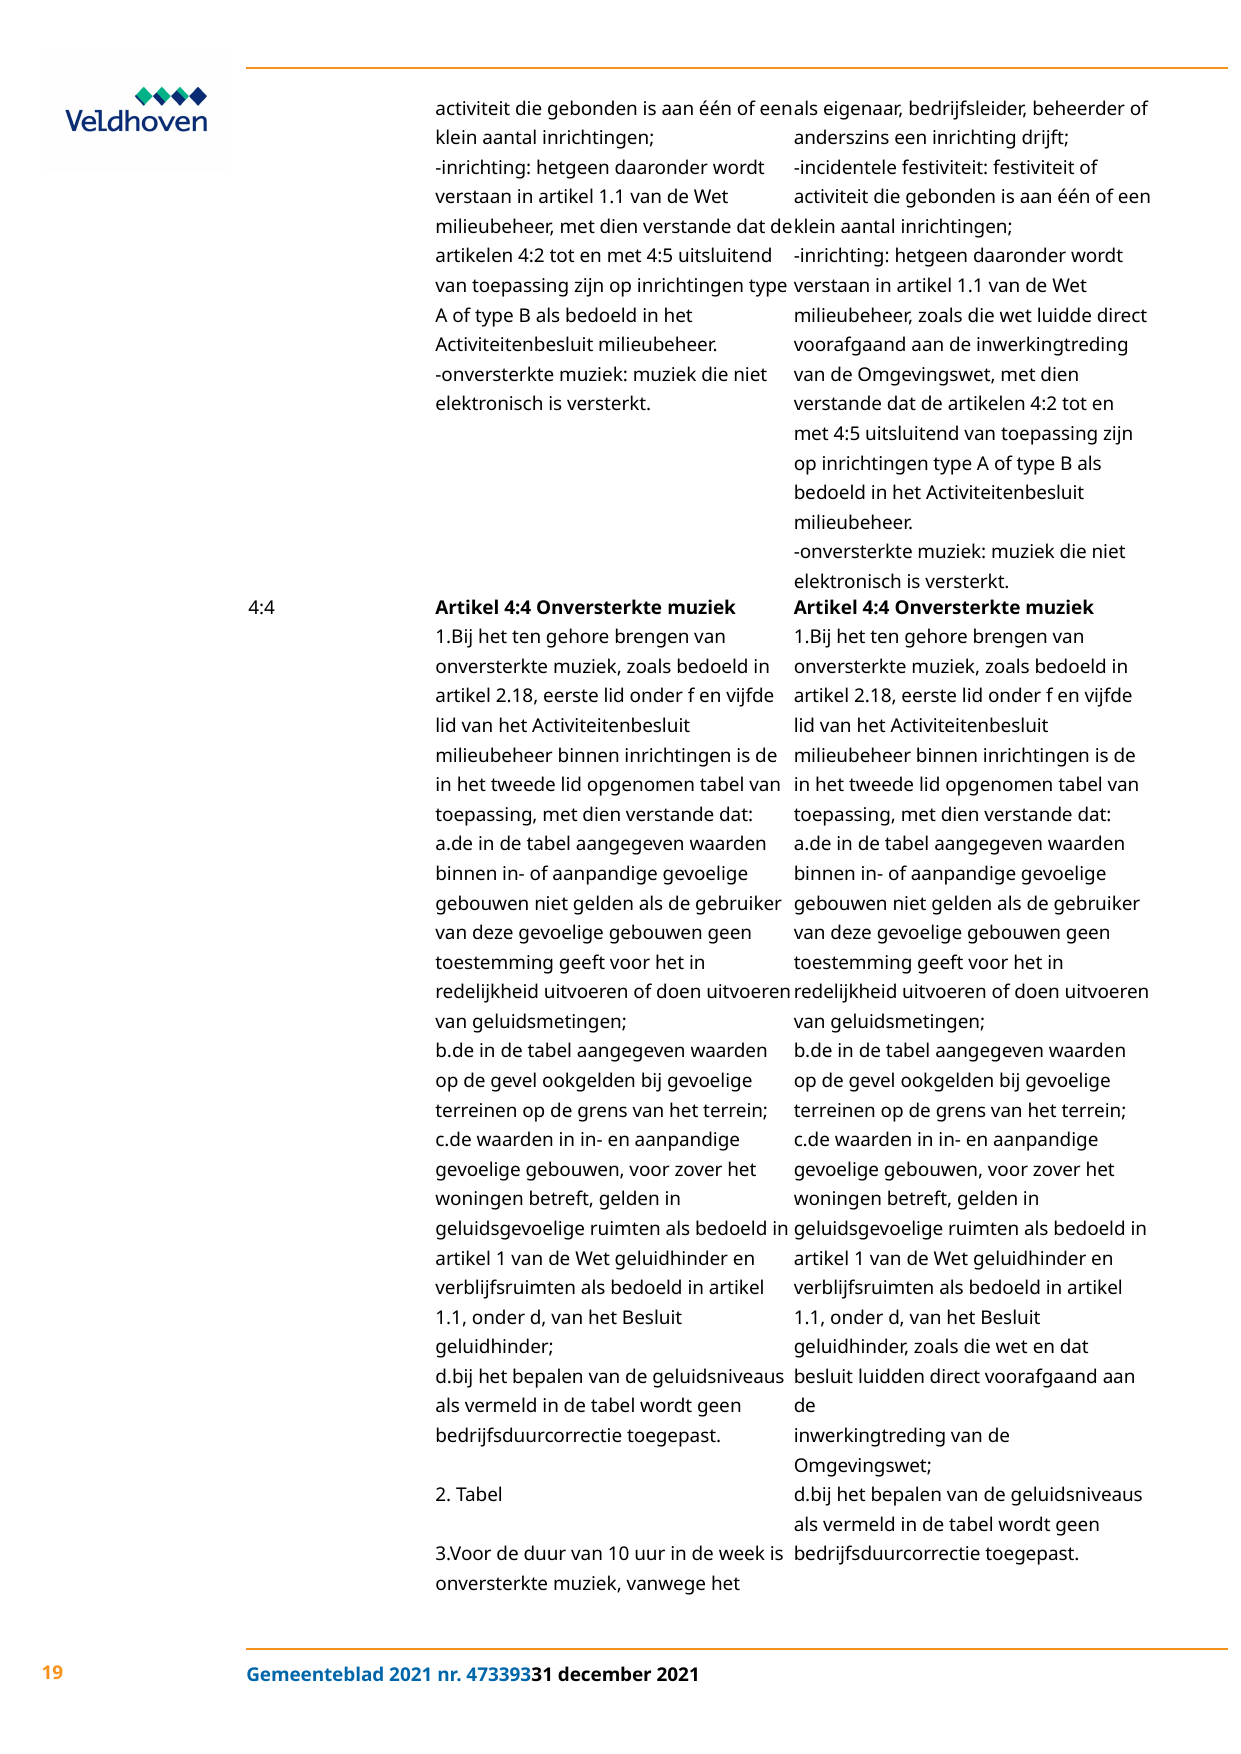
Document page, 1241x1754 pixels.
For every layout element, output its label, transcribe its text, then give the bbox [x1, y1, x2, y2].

table_cell Artikel 4:4 Onversterkte muziek 1.Bij het ten gehore brengen van onversterkte muziek, zoals bedoeld in artikel 2.18, eerste lid onder f en vijfde lid van het Activiteitenbesluit milieubeheer binnen inrichtingen is de in het tweede lid opgenomen tabel van toepassing, met dien verstande dat: a.de in de tabel aangegeven waarden binnen in- of aanpandige gevoelige gebouwen niet gelden als de gebruiker van deze gevoelige gebouwen geen toestemming geeft voor het in redelijkheid uitvoeren of doen uitvoeren van geluidsmetingen; b.de in de tabel aangegeven waarden op de gevel ookgelden bij gevoelige terreinen op de grens van het terrein; c.de waarden in in- en aanpandige gevoelige gebouwen, voor zover het woningen betreft, gelden in geluidsgevoelige ruimten als bedoeld in artikel 1 van de Wet geluidhinder en verblijfsruimten als bedoeld in artikel 1.1, onder d, van het Besluit geluidhinder; d.bij het bepalen van de geluidsniveaus als vermeld in de tabel wordt geen bedrijfsduurcorrectie toegepast. 2. Tabel 3.Voor de duur van 10 uur in de week is onversterkte muziek, vanwege het [435, 594, 793, 1596]
table_cell als eigenaar, bedrijfsleider, beheerder of anderszins een inrichting drijft; -incidentele festiviteit: festiviteit of activiteit die gebonden is aan één of een klein aantal inrichtingen; -inrichting: hetgeen daaronder wordt verstaan in artikel 1.1 van de Wet milieubeheer, zoals die wet luidde direct voorafgaand aan de inwerkingtreding van de Omgevingswet, met dien verstande dat de artikelen 4:2 tot en met 4:5 uitsluitend van toepassing zijn op inrichtingen type A of type B als bedoeld in het Activiteitenbesluit milieubeheer. -onversterkte muziek: muziek die niet elektronisch is versterkt. [794, 95, 1152, 594]
picture [41, 47, 231, 172]
table_cell [248, 95, 435, 594]
table_cell Artikel 4:4 Onversterkte muziek 1.Bij het ten gehore brengen van onversterkte muziek, zoals bedoeld in artikel 2.18, eerste lid onder f en vijfde lid van het Activiteitenbesluit milieubeheer binnen inrichtingen is de in het tweede lid opgenomen tabel van toepassing, met dien verstande dat: a.de in de tabel aangegeven waarden binnen in- of aanpandige gevoelige gebouwen niet gelden als de gebruiker van deze gevoelige gebouwen geen toestemming geeft voor het in redelijkheid uitvoeren of doen uitvoeren van geluidsmetingen; b.de in de tabel aangegeven waarden op de gevel ookgelden bij gevoelige terreinen op de grens van het terrein; c.de waarden in in- en aanpandige gevoelige gebouwen, voor zover het woningen betreft, gelden in geluidsgevoelige ruimten als bedoeld in artikel 1 van de Wet geluidhinder en verblijfsruimten als bedoeld in artikel 1.1, onder d, van het Besluit geluidhinder, zoals die wet en dat besluit luidden direct voorafgaand aan de inwerkingtreding van de Omgevingswet; d.bij het bepalen van de geluidsniveaus als vermeld in de tabel wordt geen bedrijfsduurcorrectie toegepast. [794, 594, 1152, 1596]
table_cell activiteit die gebonden is aan één of een klein aantal inrichtingen; -inrichting: hetgeen daaronder wordt verstaan in artikel 1.1 van de Wet milieubeheer, met dien verstande dat de artikelen 4:2 tot en met 4:5 uitsluitend van toepassing zijn op inrichtingen type A of type B als bedoeld in het Activiteitenbesluit milieubeheer. -onversterkte muziek: muziek die niet elektronisch is versterkt. [435, 95, 793, 594]
table_cell 4:4 [248, 594, 435, 1596]
